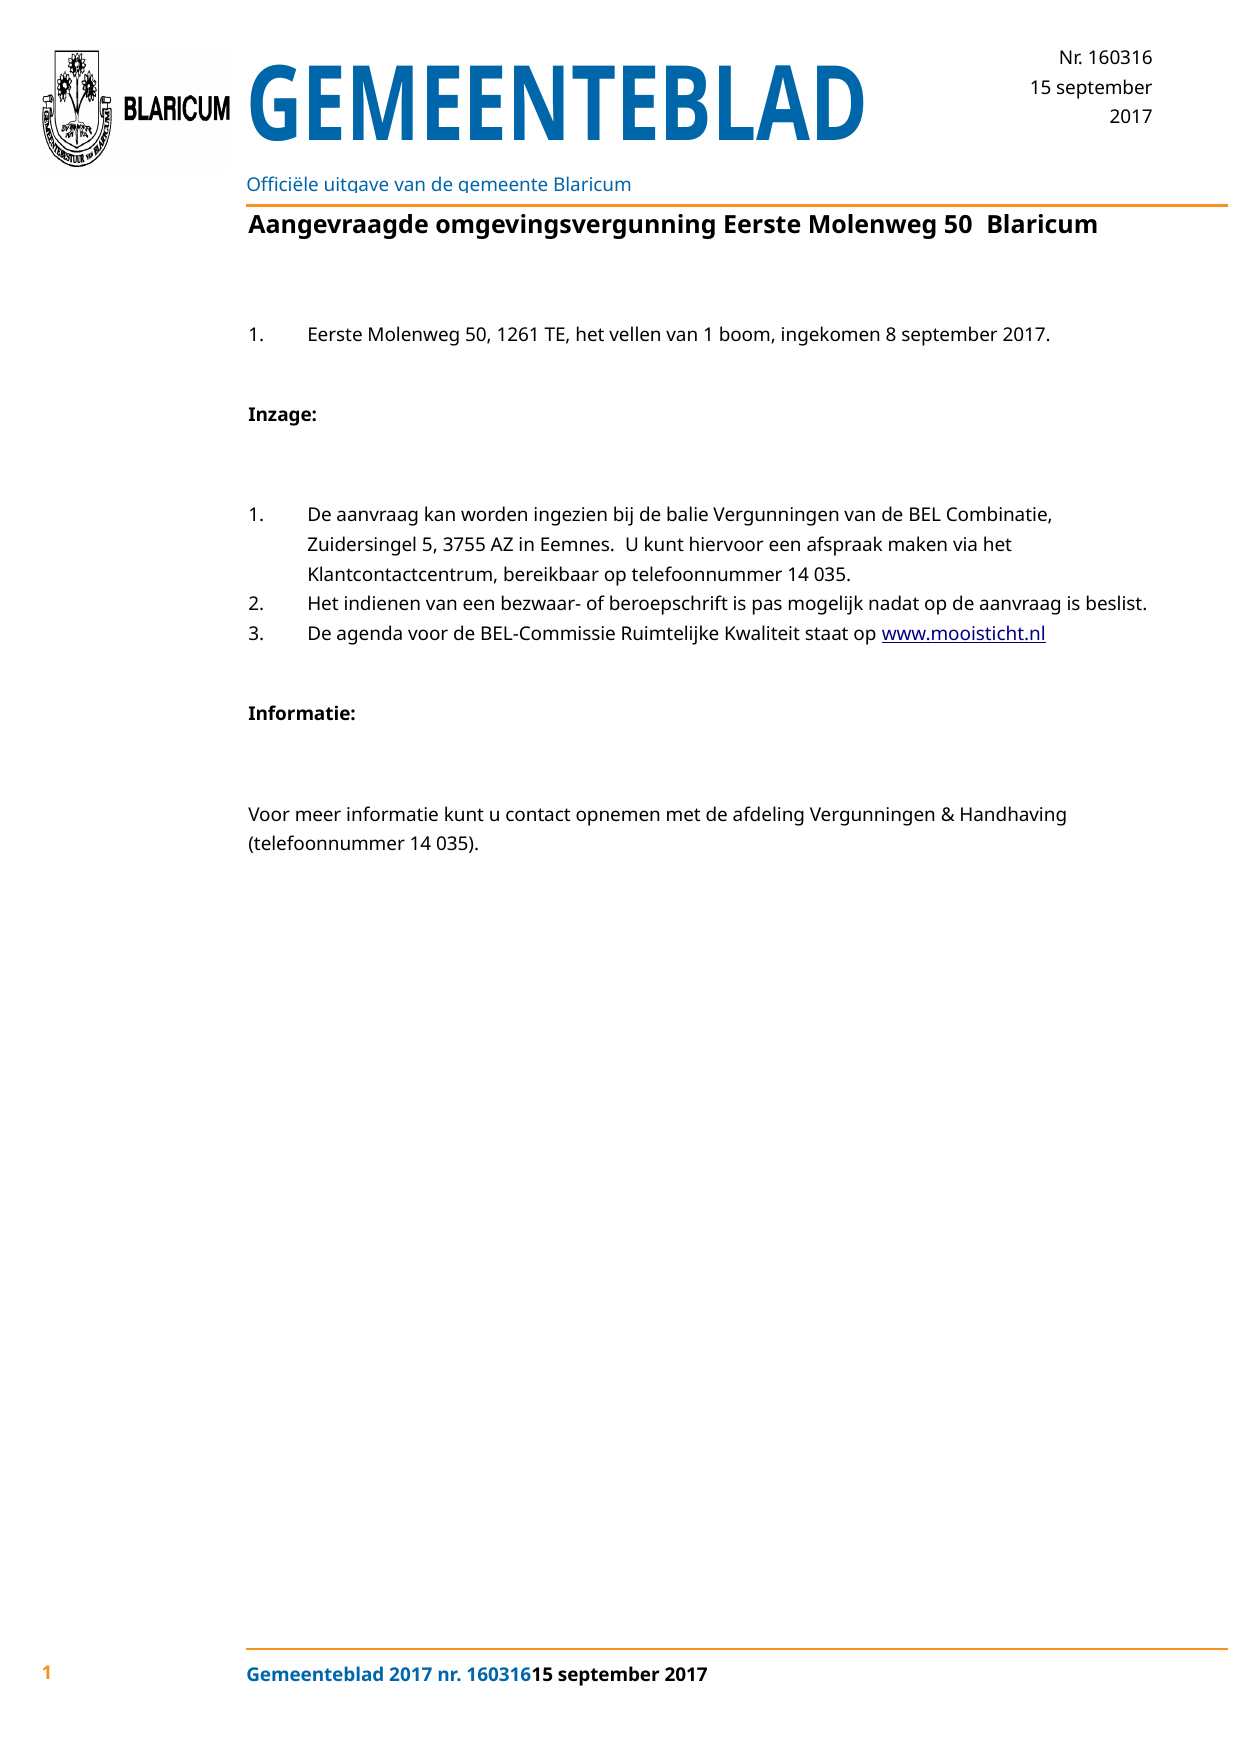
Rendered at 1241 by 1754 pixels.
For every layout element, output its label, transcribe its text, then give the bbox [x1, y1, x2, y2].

text Informatie: [248, 700, 1152, 726]
list De aanvraag kan worden ingezien bij de balie Vergunningen van de BEL Combinatie, Zuidersingel 5, 3755 AZ in Eemnes. U kunt hiervoor een afspraak maken via het Klantcontactcentrum, bereikbaar op telefoonnummer 14 035. [248, 502, 1152, 586]
text Voor meer informatie kunt u contact opnemen met de afdeling Vergunningen & Handhaving (telefoonnummer 14 035). [248, 801, 1152, 856]
list Het indienen van een bezwaar- of beroepschrift is pas mogelijk nadat op de aanvraag is beslist. [248, 590, 1152, 616]
picture [41, 47, 231, 172]
list Eerste Molenweg 50, 1261 TE, het vellen van 1 boom, ingekomen 8 september 2017. [248, 321, 1152, 346]
text Aangevraagde omgevingsvergunning Eerste Molenweg 50 Blaricum [248, 207, 1152, 241]
list De agenda voor de BEL-Commissie Ruimtelijke Kwaliteit staat op www.mooisticht.nl [248, 620, 1152, 646]
text Inzage: [248, 401, 1152, 426]
